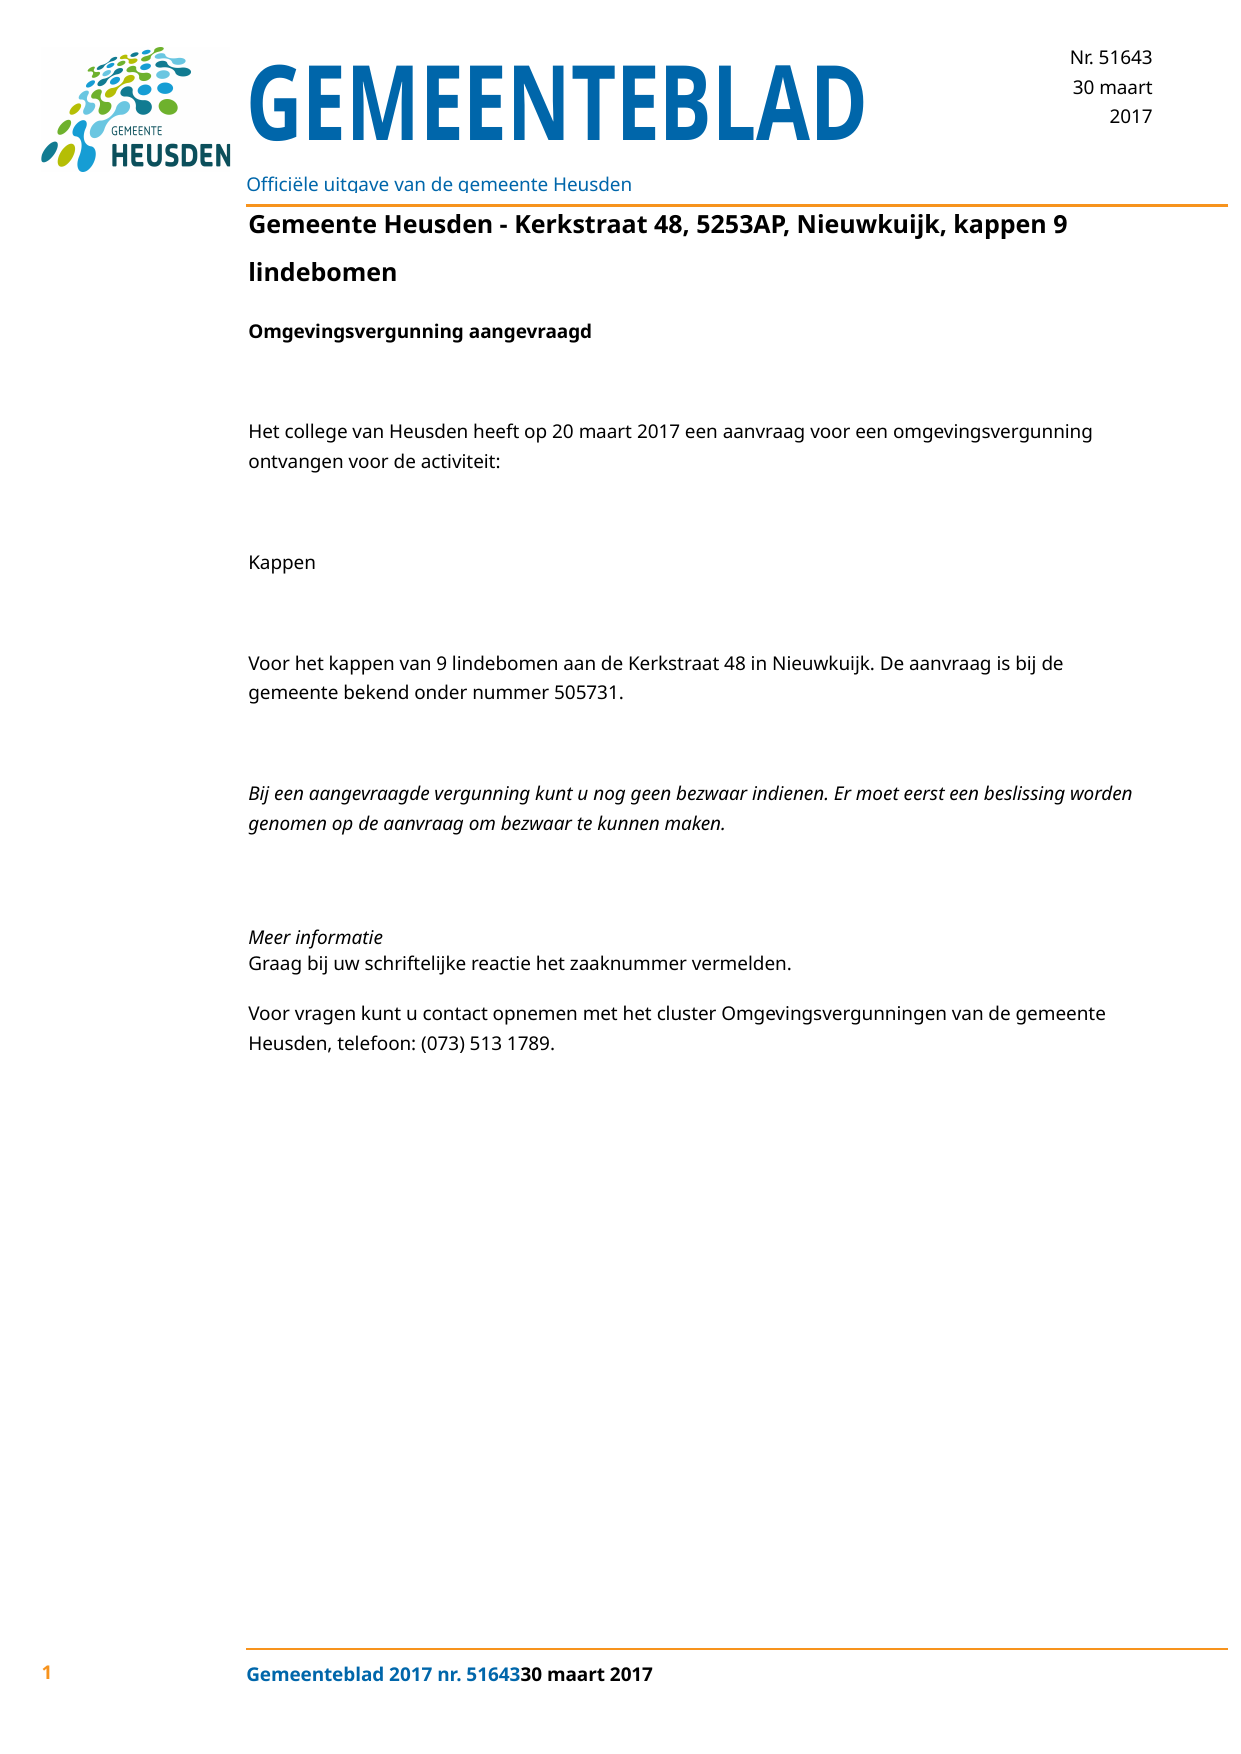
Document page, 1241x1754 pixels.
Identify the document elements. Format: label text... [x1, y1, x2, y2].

text Voor het kappen van 9 lindebomen aan de Kerkstraat 48 in Nieuwkuijk. De aanvraag is bij de gemeente bekend onder nummer 505731. [248, 650, 1152, 705]
text Voor vragen kunt u contact opnemen met het cluster Omgevingsvergunningen van de gemeente Heusden, telefoon: (073) 513 1789. [248, 1001, 1152, 1056]
text Kappen [248, 549, 1152, 575]
text Bij een aangevraagde vergunning kunt u nog geen bezwaar indienen. Er moet eerst een beslissing worden genomen op de aanvraag om bezwaar te kunnen maken. [248, 780, 1152, 836]
picture [41, 47, 231, 172]
text Het college van Heusden heeft op 20 maart 2017 een aanvraag voor een omgevingsvergunning ontvangen voor de activiteit: [248, 419, 1152, 474]
text Gemeente Heusden - Kerkstraat 48, 5253AP, Nieuwkuijk, kappen 9 lindebomen [248, 207, 1152, 288]
text Graag bij uw schriftelijke reactie het zaaknummer vermelden. [248, 950, 1152, 976]
text Omgevingsvergunning aangevraagd [248, 318, 1152, 344]
text Meer informatie [248, 924, 1152, 950]
